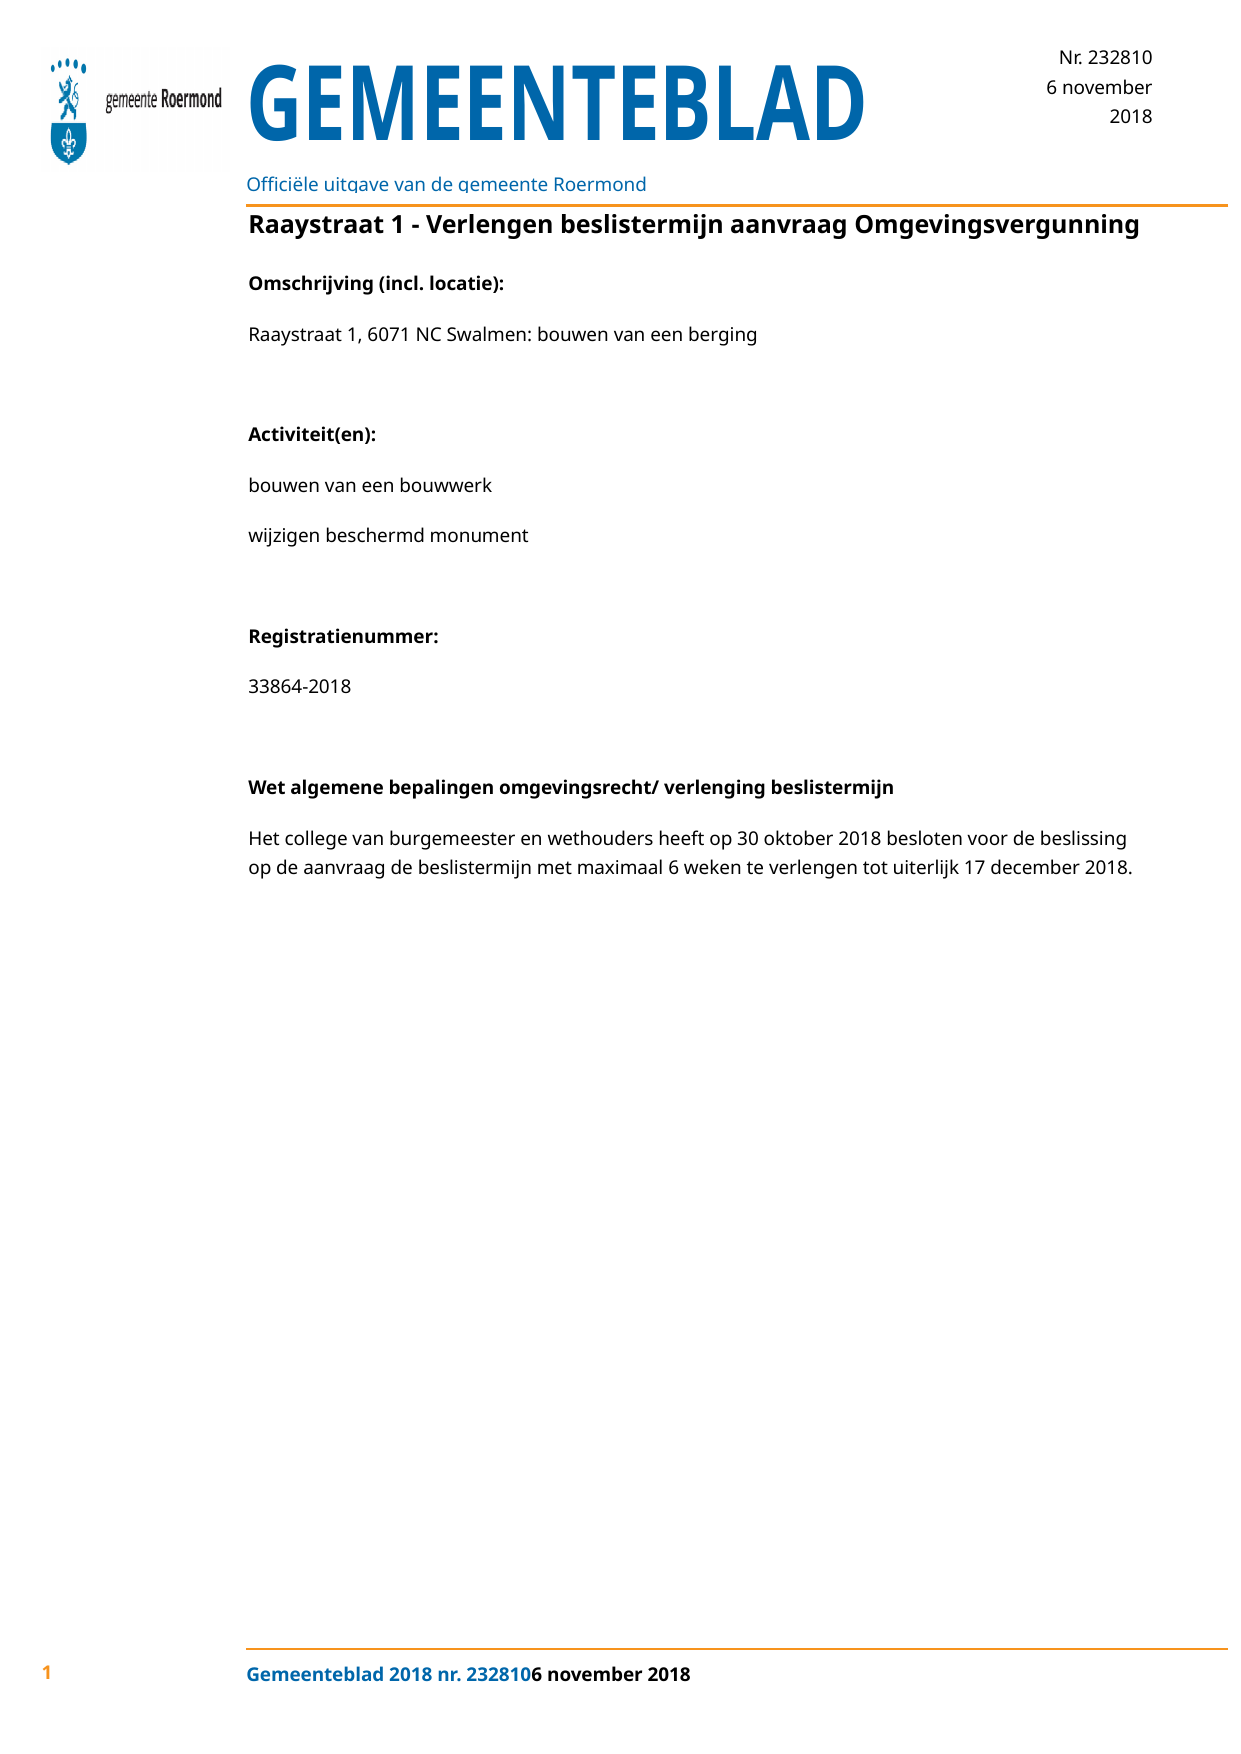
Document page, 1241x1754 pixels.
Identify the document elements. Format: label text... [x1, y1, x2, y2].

text Omschrijving (incl. locatie): [248, 270, 1152, 296]
text wijzigen beschermd monument [248, 522, 1152, 548]
text Raaystraat 1, 6071 NC Swalmen: bouwen van een berging [248, 321, 1152, 346]
text Activiteit(en): [248, 422, 1152, 447]
text Wet algemene bepalingen omgevingsrecht/ verlenging beslistermijn [248, 774, 1152, 800]
picture [41, 47, 231, 172]
text Registratienummer: [248, 623, 1152, 649]
text Het college van burgemeester en wethouders heeft op 30 oktober 2018 besloten voor de beslissing op de aanvraag de beslistermijn met maximaal 6 weken te verlengen tot uiterlijk 17 december 2018. [248, 825, 1152, 880]
text Raaystraat 1 - Verlengen beslistermijn aanvraag Omgevingsvergunning [248, 207, 1152, 241]
text 33864-2018 [248, 674, 1152, 699]
text bouwen van een bouwwerk [248, 472, 1152, 498]
